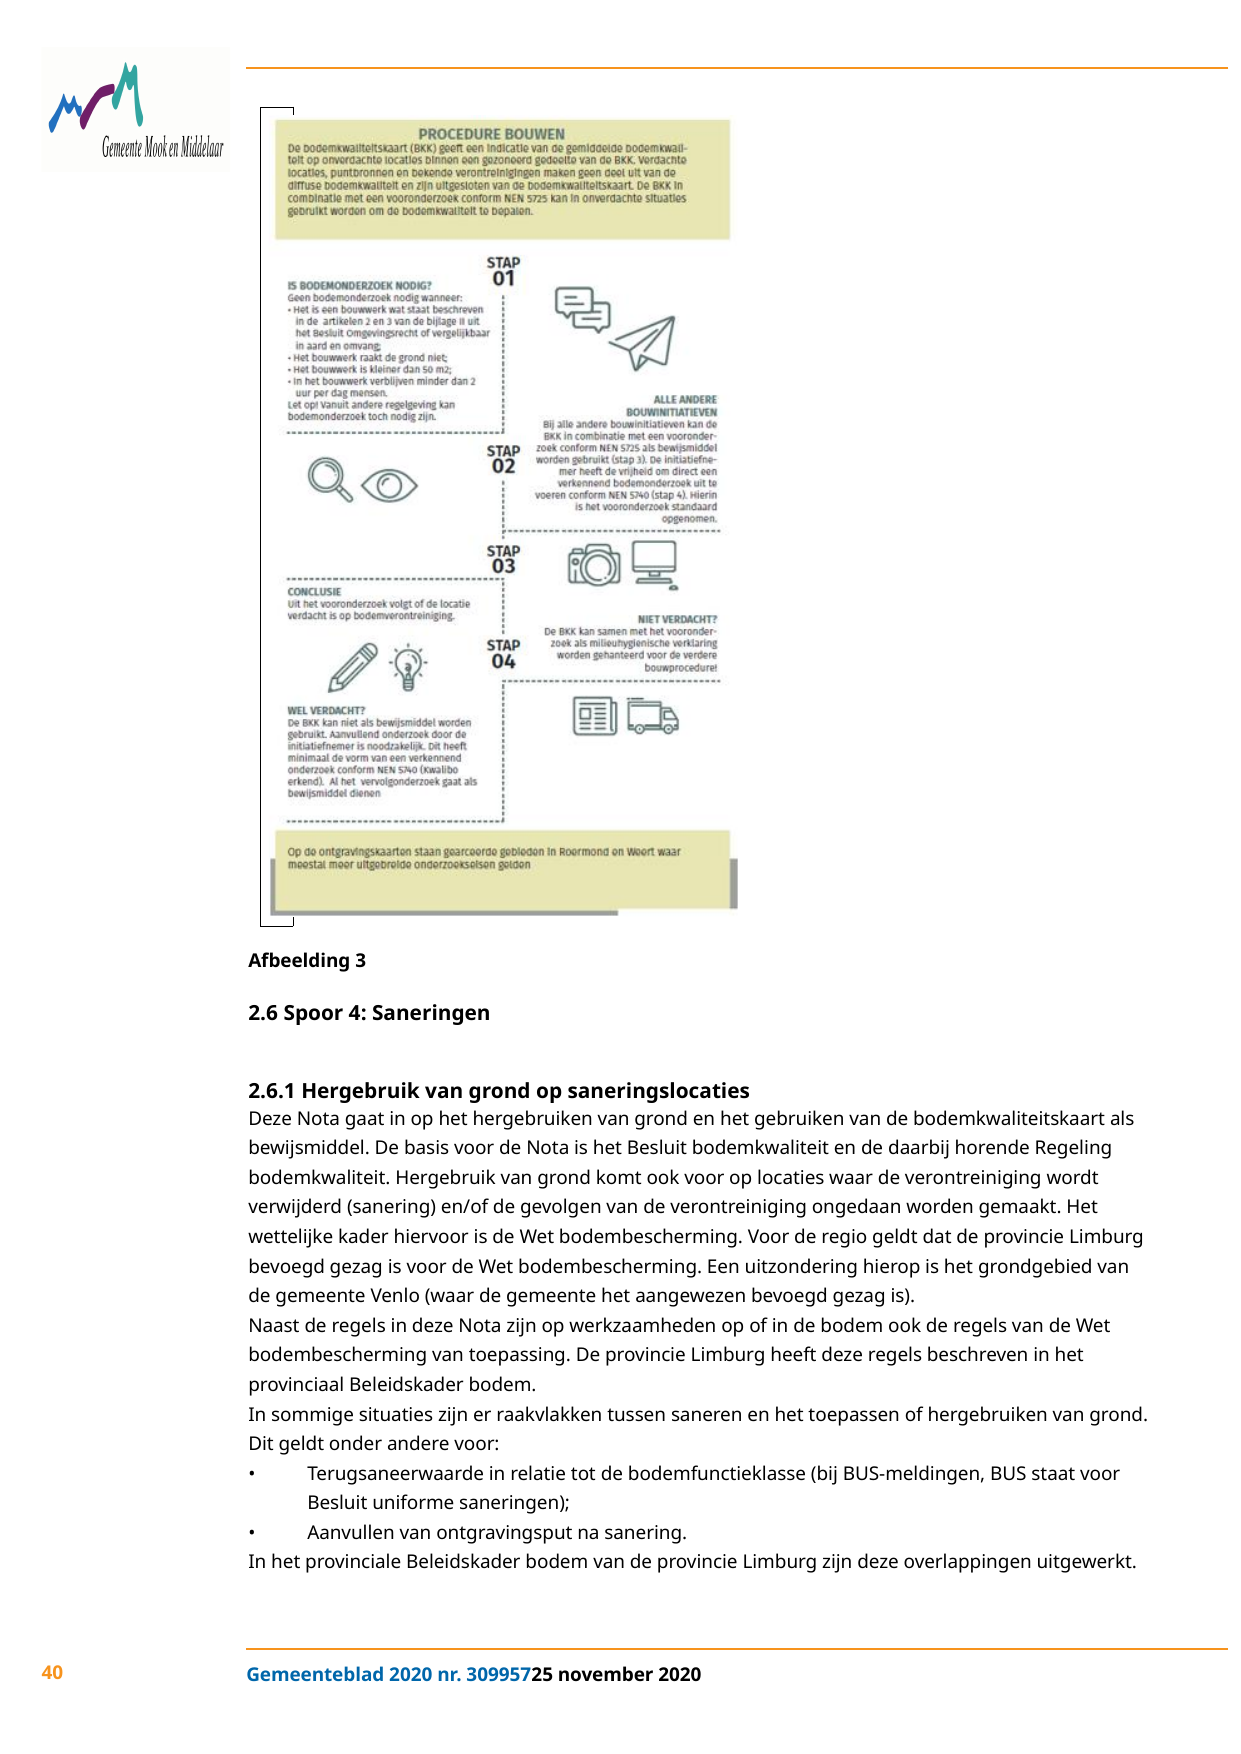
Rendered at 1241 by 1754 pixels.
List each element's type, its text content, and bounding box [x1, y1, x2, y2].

list Aanvullen van ontgravingsput na sanering. [248, 1519, 1152, 1545]
picture [41, 47, 231, 172]
text Afbeelding 3 [248, 947, 1152, 973]
text 2.6 Spoor 4: Saneringen [248, 998, 1152, 1026]
text In het provinciale Beleidskader bodem van de provincie Limburg zijn deze overlappingen uitgewerkt. [248, 1549, 1152, 1574]
list Terugsaneerwaarde in relatie tot de bodemfunctieklasse (bij BUS-meldingen, BUS staat voor Besluit uniforme saneringen); [248, 1460, 1152, 1515]
text 2.6.1 Hergebruik van grond op saneringslocaties [248, 1077, 1152, 1105]
text In sommige situaties zijn er raakvlakken tussen saneren en het toepassen of hergebruiken van grond. Dit geldt onder andere voor: [248, 1401, 1152, 1456]
text Deze Nota gaat in op het hergebruiken van grond en het gebruiken van de bodemkwaliteitskaart als bewijsmiddel. De basis voor de Nota is het Besluit bodemkwaliteit en de daarbij horende Regeling bodemkwaliteit. Hergebruik van grond komt ook voor op locaties waar de verontreiniging wordt verwijderd (sanering) en/of de gevolgen van de verontreiniging ongedaan worden gemaakt. Het wettelijke kader hiervoor is de Wet bodembescherming. Voor de regio geldt dat de provincie Limburg bevoegd gezag is voor de Wet bodembescherming. Een uitzondering hierop is het grondgebied van de gemeente Venlo (waar de gemeente het aangewezen bevoegd gezag is). [248, 1105, 1152, 1308]
picture [268, 115, 738, 917]
text Naast de regels in deze Nota zijn op werkzaamheden op of in de bodem ook de regels van de Wet bodembescherming van toepassing. De provincie Limburg heeft deze regels beschreven in het provinciaal Beleidskader bodem. [248, 1312, 1152, 1397]
